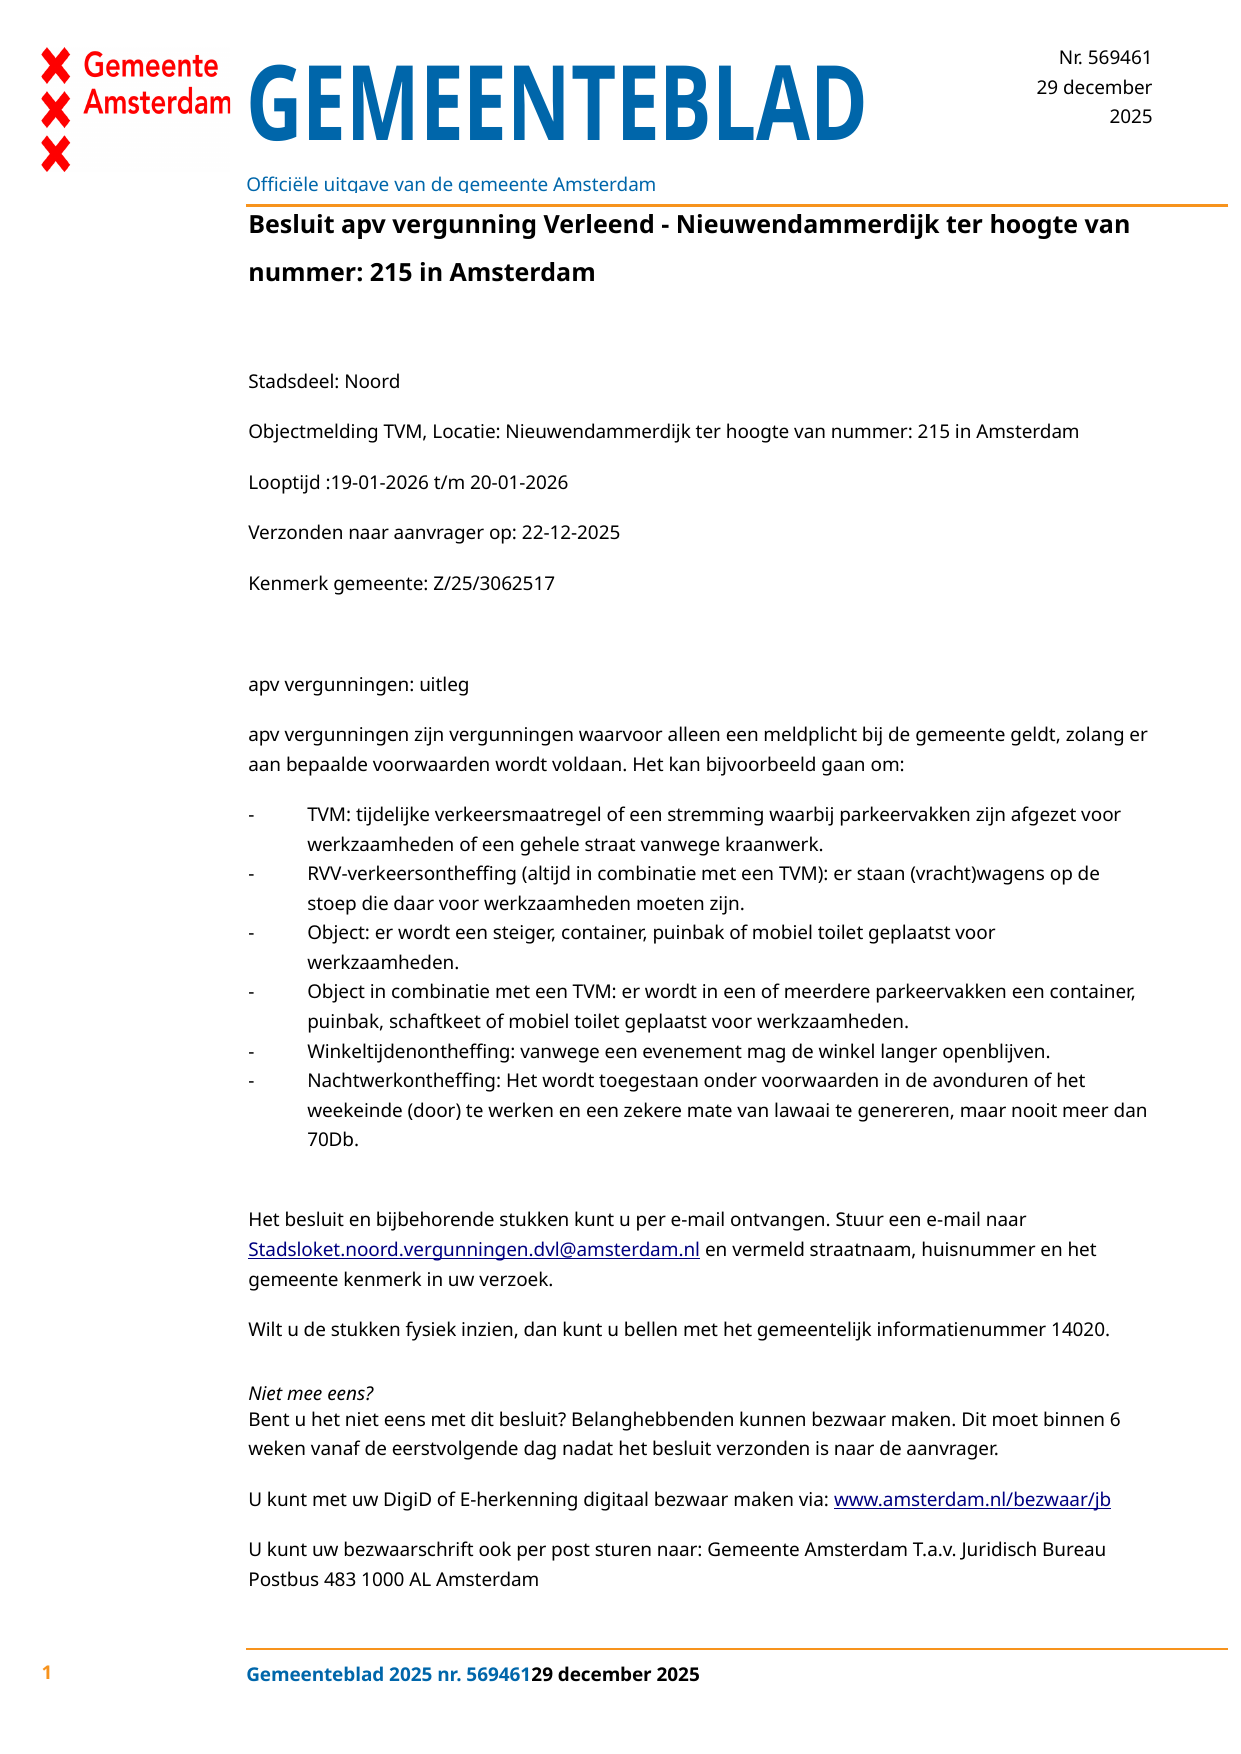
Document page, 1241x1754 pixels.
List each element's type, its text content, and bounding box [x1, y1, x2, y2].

picture [41, 47, 231, 172]
text Het besluit en bijbehorende stukken kunt u per e-mail ontvangen. Stuur een e-mail naar Stadsloket.noord.vergunningen.dvl@amsterdam.nl en vermeld straatnaam, huisnummer en het gemeente kenmerk in uw verzoek. [248, 1207, 1152, 1292]
text Niet mee eens? [248, 1380, 1152, 1406]
text Verzonden naar aanvrager op: 22-12-2025 [248, 519, 1152, 545]
list Object: er wordt een steiger, container, puinbak of mobiel toilet geplaatst voor werkzaamheden. [248, 919, 1152, 975]
text Objectmelding TVM, Locatie: Nieuwendammerdijk ter hoogte van nummer: 215 in Amsterdam [248, 419, 1152, 444]
text apv vergunningen zijn vergunningen waarvoor alleen een meldplicht bij de gemeente geldt, zolang er aan bepaalde voorwaarden wordt voldaan. Het kan bijvoorbeeld gaan om: [248, 721, 1152, 777]
list TVM: tijdelijke verkeersmaatregel of een stremming waarbij parkeervakken zijn afgezet voor werkzaamheden of een gehele straat vanwege kraanwerk. [248, 801, 1152, 857]
list Nachtwerkontheffing: Het wordt toegestaan onder voorwaarden in de avonduren of het weekeinde (door) te werken en een zekere mate van lawaai te genereren, maar nooit meer dan 70Db. [248, 1067, 1152, 1152]
list RVV-verkeersontheffing (altijd in combinatie met een TVM): er staan (vracht)wagens op de stoep die daar voor werkzaamheden moeten zijn. [248, 860, 1152, 916]
text Stadsdeel: Noord [248, 368, 1152, 394]
text Looptijd :19-01-2026 t/m 20-01-2026 [248, 469, 1152, 495]
text Wilt u de stukken fysiek inzien, dan kunt u bellen met het gemeentelijk informatienummer 14020. [248, 1316, 1152, 1342]
text Bent u het niet eens met dit besluit? Belanghebbenden kunnen bezwaar maken. Dit moet binnen 6 weken vanaf de eerstvolgende dag nadat het besluit verzonden is naar de aanvrager. [248, 1406, 1152, 1461]
list Winkeltijdenontheffing: vanwege een evenement mag de winkel langer openblijven. [248, 1038, 1152, 1064]
text U kunt uw bezwaarschrift ook per post sturen naar: Gemeente Amsterdam T.a.v. Juridisch Bureau Postbus 483 1000 AL Amsterdam [248, 1536, 1152, 1592]
text U kunt met uw DigiD of E-herkenning digitaal bezwaar maken via: www.amsterdam.nl/bezwaar/jb [248, 1486, 1152, 1512]
text Besluit apv vergunning Verleend - Nieuwendammerdijk ter hoogte van nummer: 215 in Amsterdam [248, 207, 1152, 288]
text apv vergunningen: uitleg [248, 671, 1152, 697]
text Kenmerk gemeente: Z/25/3062517 [248, 570, 1152, 596]
list Object in combinatie met een TVM: er wordt in een of meerdere parkeervakken een container, puinbak, schaftkeet of mobiel toilet geplaatst voor werkzaamheden. [248, 979, 1152, 1034]
